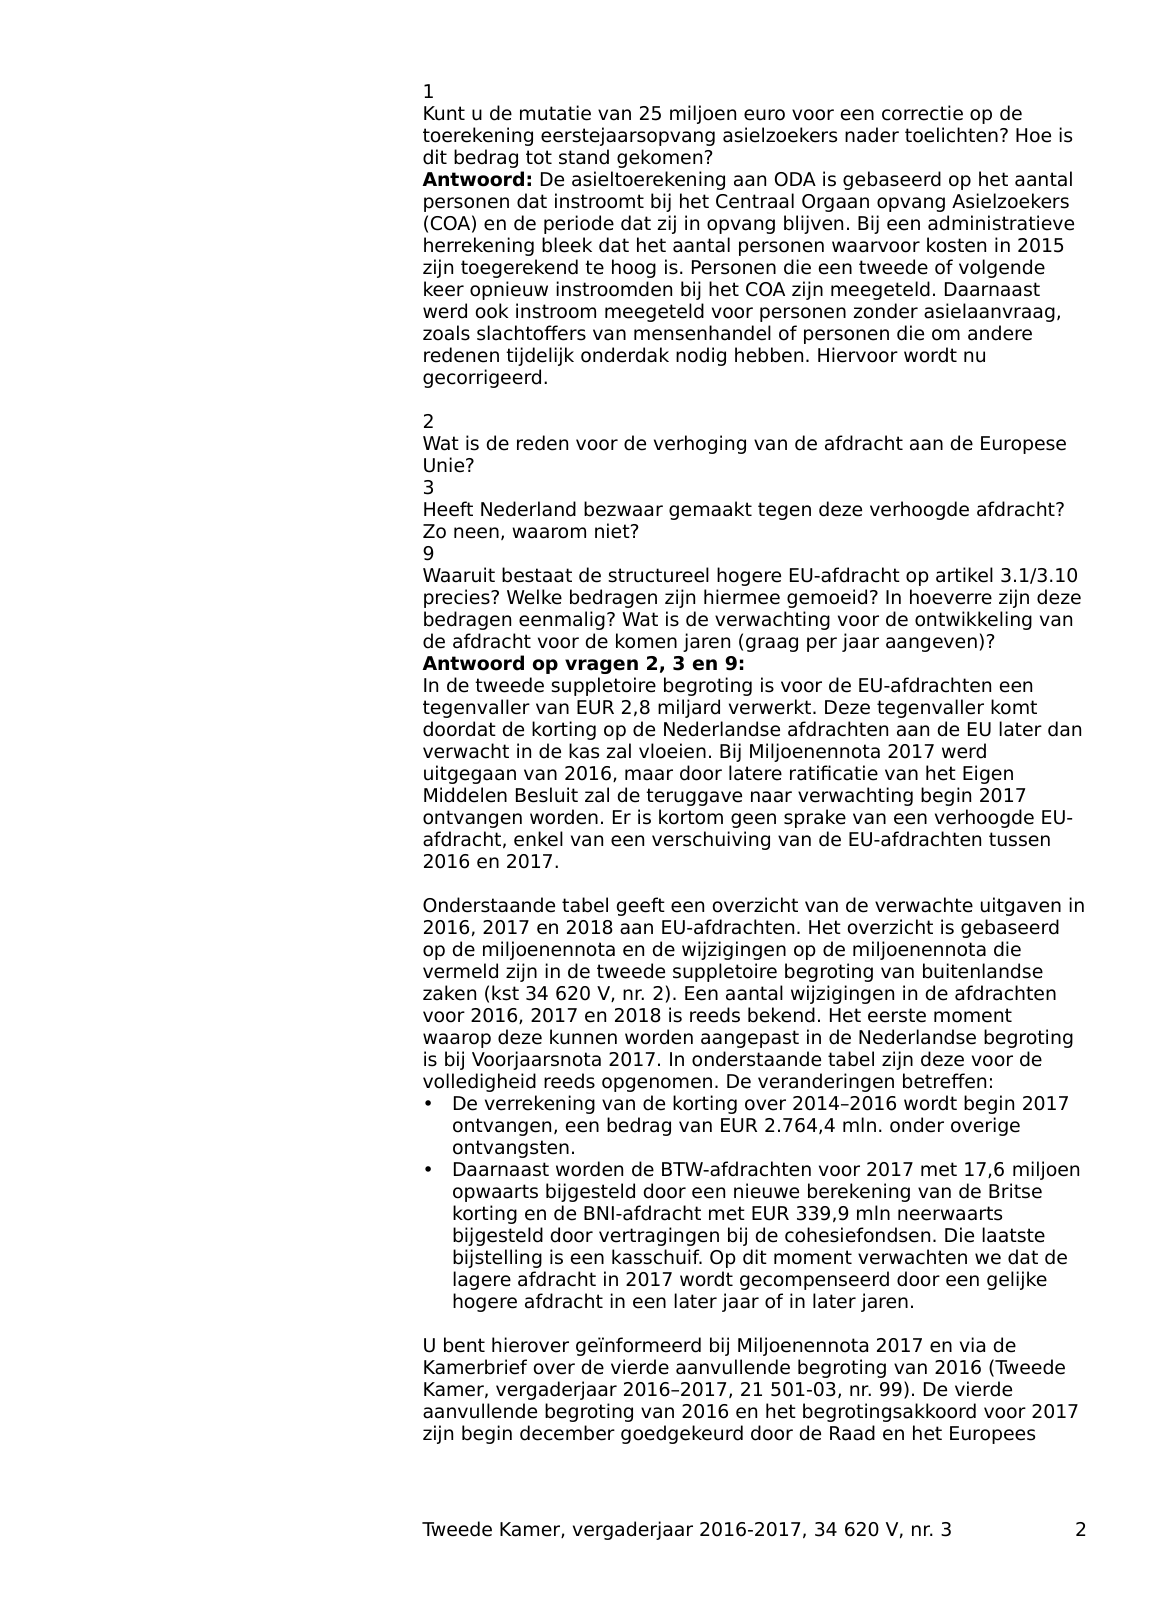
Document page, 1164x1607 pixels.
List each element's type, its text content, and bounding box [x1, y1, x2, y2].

text Onderstaande tabel geeft een overzicht van de verwachte uitgaven in 2016, 2017 en 2018 aan EU-afdrachten. Het overzicht is gebaseerd op de miljoenennota en de wijzigingen op de miljoenennota die vermeld zijn in de tweede suppletoire begroting van buitenlandse zaken (kst 34 620 V, nr. 2). Een aantal wijzigingen in de afdrachten voor 2016, 2017 en 2018 is reeds bekend. Het eerste moment waarop deze kunnen worden aangepast in de Nederlandse begroting is bij Voorjaarsnota 2017. In onderstaande tabel zijn deze voor de volledigheid reeds opgenomen. De veranderingen betreffen: [422, 895, 1087, 1093]
text Antwoord op vragen 2, 3 en 9: [422, 653, 1087, 675]
text Antwoord: De asieltoerekening aan ODA is gebaseerd op het aantal personen dat instroomt bij het Centraal Orgaan opvang Asielzoekers (COA) en de periode dat zij in opvang blijven. Bij een administratieve herrekening bleek dat het aantal personen waarvoor kosten in 2015 zijn toegerekend te hoog is. Personen die een tweede of volgende keer opnieuw instroomden bij het COA zijn meegeteld. Daarnaast werd ook instroom meegeteld voor personen zonder asielaanvraag, zoals slachtoffers van mensenhandel of personen die om andere redenen tijdelijk onderdak nodig hebben. Hiervoor wordt nu gecorrigeerd. [422, 169, 1087, 389]
text Kunt u de mutatie van 25 miljoen euro voor een correctie op de toerekening eerstejaarsopvang asielzoekers nader toelichten? Hoe is dit bedrag tot stand gekomen? [422, 103, 1087, 169]
text • Daarnaast worden de BTW-afdrachten voor 2017 met 17,6 miljoen opwaarts bijgesteld door een nieuwe berekening van de Britse korting en de BNI-afdracht met EUR 339,9 mln neerwaarts bijgesteld door vertragingen bij de cohesiefondsen. Die laatste bijstelling is een kasschuif. Op dit moment verwachten we dat de lagere afdracht in 2017 wordt gecompenseerd door een gelijke hogere afdracht in een later jaar of in later jaren. [422, 1159, 1087, 1312]
text 3 [422, 477, 1087, 499]
text 9 [422, 543, 1087, 565]
text Waaruit bestaat de structureel hogere EU-afdracht op artikel 3.1/3.10 precies? Welke bedragen zijn hiermee gemoeid? In hoeverre zijn deze bedragen eenmalig? Wat is de verwachting voor de ontwikkeling van de afdracht voor de komen jaren (graag per jaar aangeven)? [422, 565, 1087, 653]
text U bent hierover geïnformeerd bij Miljoenennota 2017 en via de Kamerbrief over de vierde aanvullende begroting van 2016 (Tweede Kamer, vergaderjaar 2016–2017, 21 501-03, nr. 99). De vierde aanvullende begroting van 2016 en het begrotingsakkoord voor 2017 zijn begin december goedgekeurd door de Raad en het Europees [422, 1335, 1087, 1444]
text 2 [422, 411, 1087, 433]
text • De verrekening van de korting over 2014–2016 wordt begin 2017 ontvangen, een bedrag van EUR 2.764,4 mln. onder overige ontvangsten. [422, 1093, 1087, 1159]
text Wat is de reden voor de verhoging van de afdracht aan de Europese Unie? [422, 433, 1087, 477]
text In de tweede suppletoire begroting is voor de EU-afdrachten een tegenvaller van EUR 2,8 miljard verwerkt. Deze tegenvaller komt doordat de korting op de Nederlandse afdrachten aan de EU later dan verwacht in de kas zal vloeien. Bij Miljoenennota 2017 werd uitgegaan van 2016, maar door latere ratificatie van het Eigen Middelen Besluit zal de teruggave naar verwachting begin 2017 ontvangen worden. Er is kortom geen sprake van een verhoogde EU-afdracht, enkel van een verschuiving van de EU-afdrachten tussen 2016 en 2017. [422, 675, 1087, 873]
text 1 [422, 81, 1087, 103]
text Heeft Nederland bezwaar gemaakt tegen deze verhoogde afdracht? Zo neen, waarom niet? [422, 499, 1087, 543]
